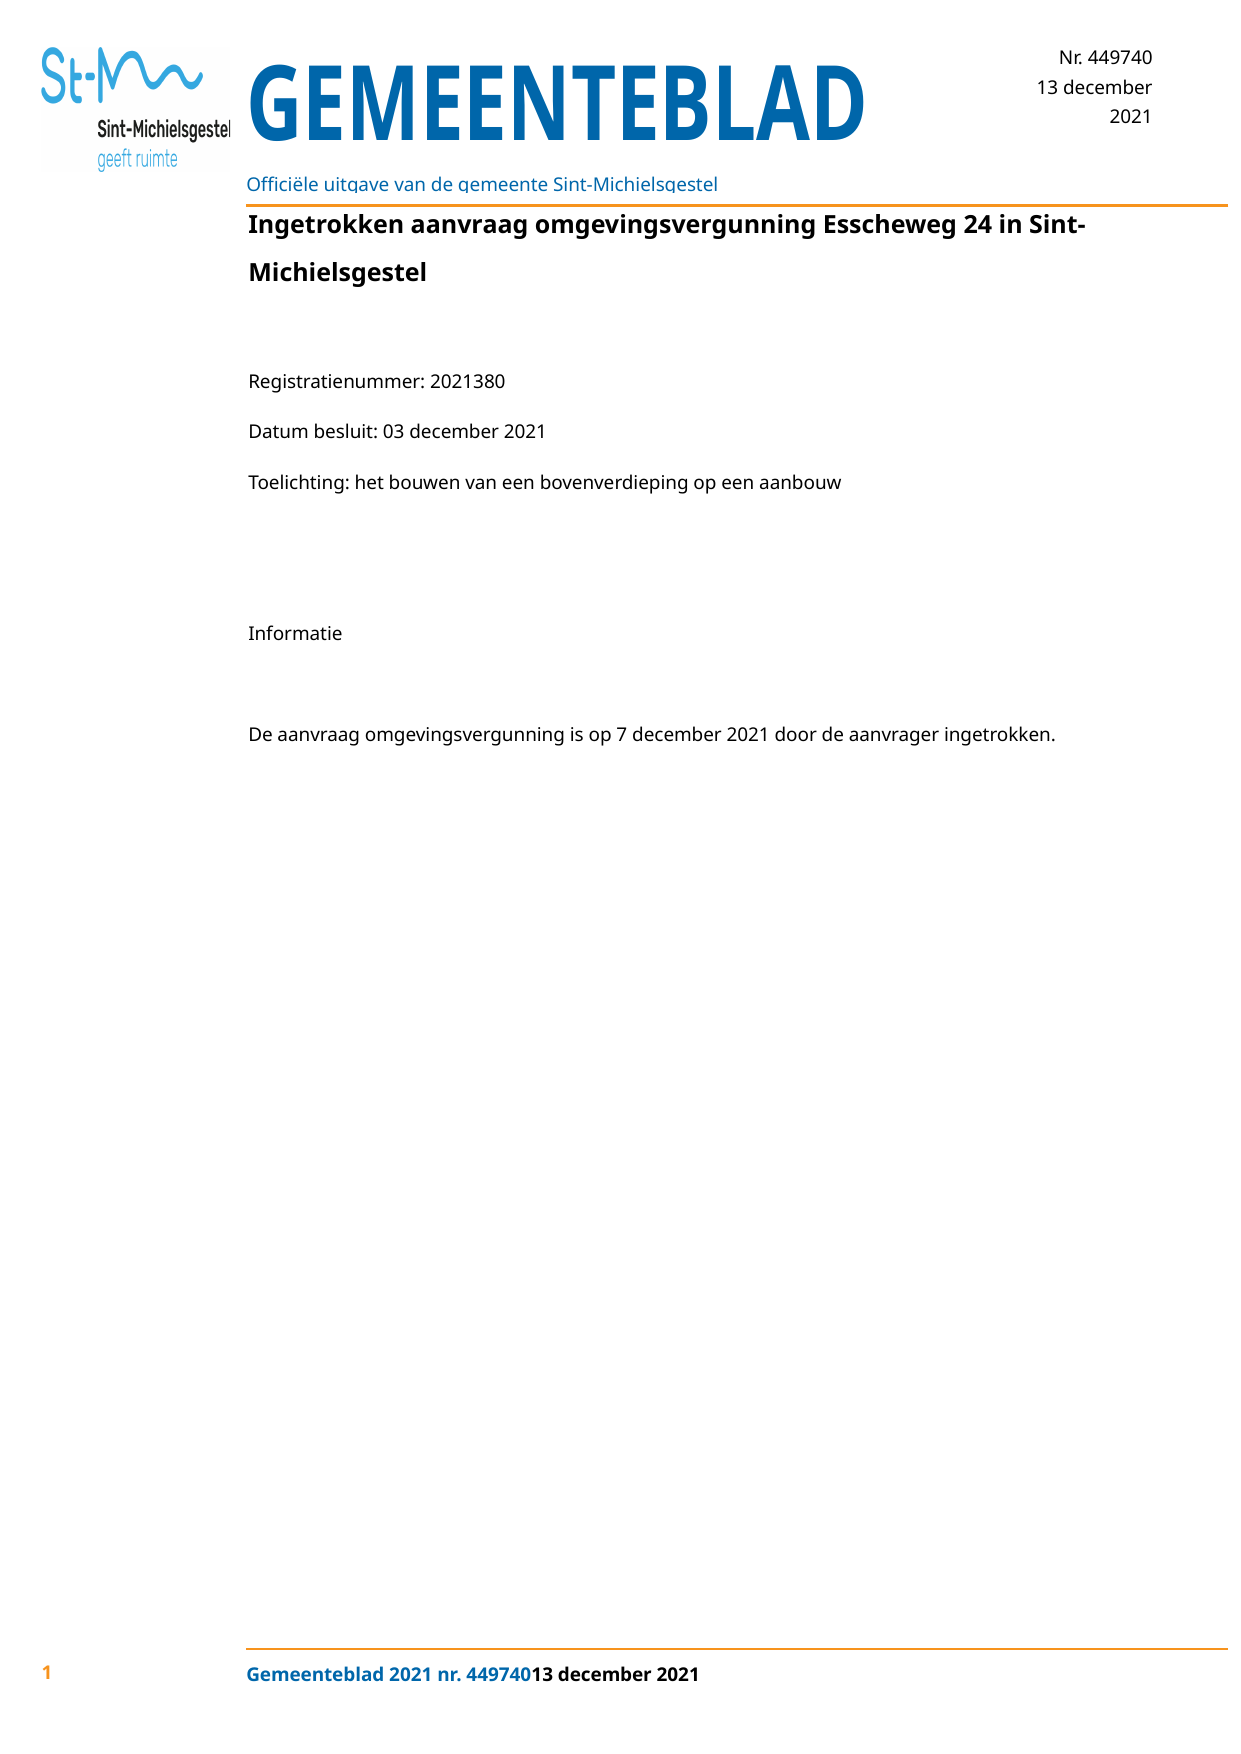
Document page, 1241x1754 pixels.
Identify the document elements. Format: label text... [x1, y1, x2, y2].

text Informatie [248, 620, 1152, 646]
text Ingetrokken aanvraag omgevingsvergunning Esscheweg 24 in Sint-Michielsgestel [248, 207, 1152, 288]
text Toelichting: het bouwen van een bovenverdieping op een aanbouw [248, 469, 1152, 495]
picture [41, 47, 231, 172]
text De aanvraag omgevingsvergunning is op 7 december 2021 door de aanvrager ingetrokken. [248, 721, 1152, 747]
text Registratienummer: 2021380 [248, 368, 1152, 394]
text Datum besluit: 03 december 2021 [248, 419, 1152, 444]
